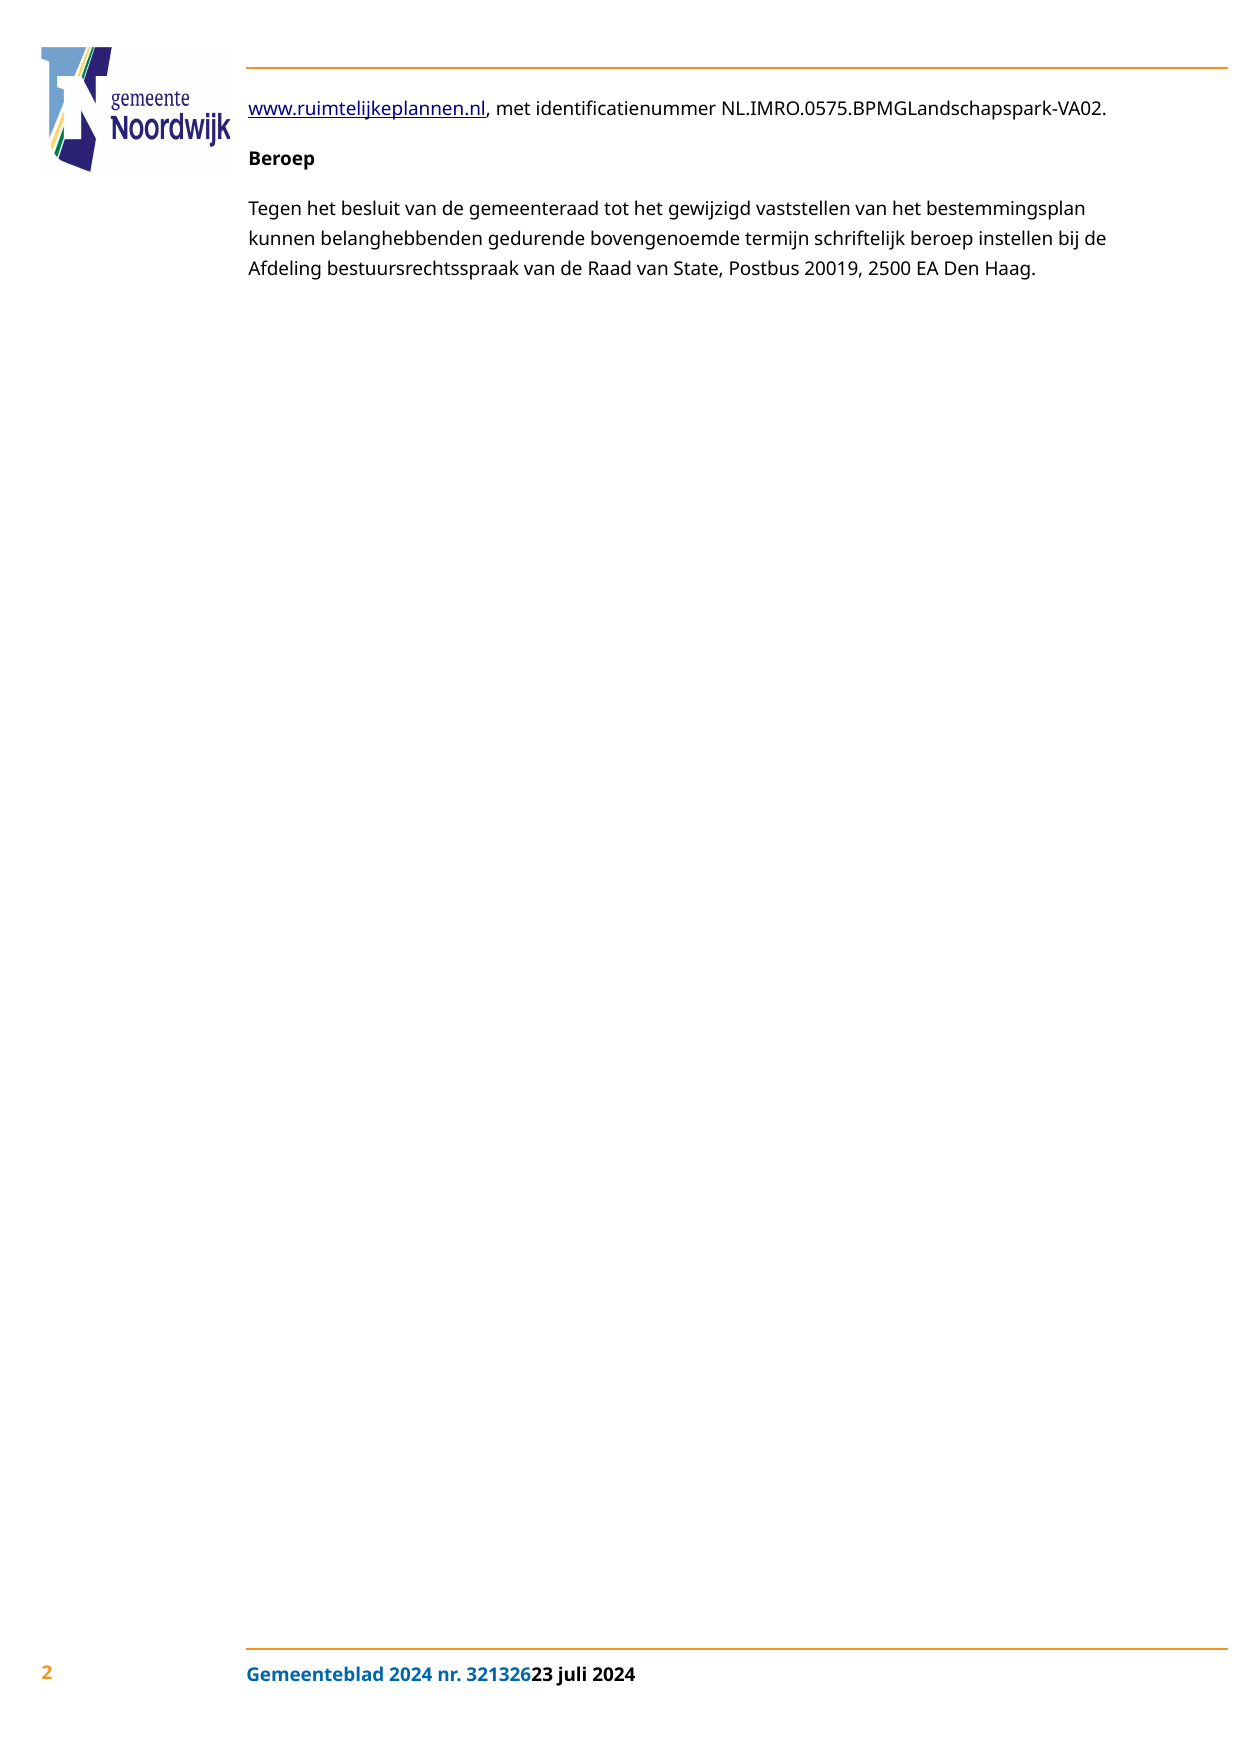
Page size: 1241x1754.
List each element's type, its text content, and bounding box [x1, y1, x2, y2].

text Tegen het besluit van de gemeenteraad tot het gewijzigd vaststellen van het bestemmingsplan kunnen belanghebbenden gedurende bovengenoemde termijn schriftelijk beroep instellen bij de Afdeling bestuursrechtsspraak van de Raad van State, Postbus 20019, 2500 EA Den Haag. [248, 196, 1152, 281]
text Beroep [248, 145, 1152, 171]
picture [41, 47, 231, 172]
text www.ruimtelijkeplannen.nl, met identificatienummer NL.IMRO.0575.BPMGLandschapspark-VA02. [248, 95, 1152, 121]
